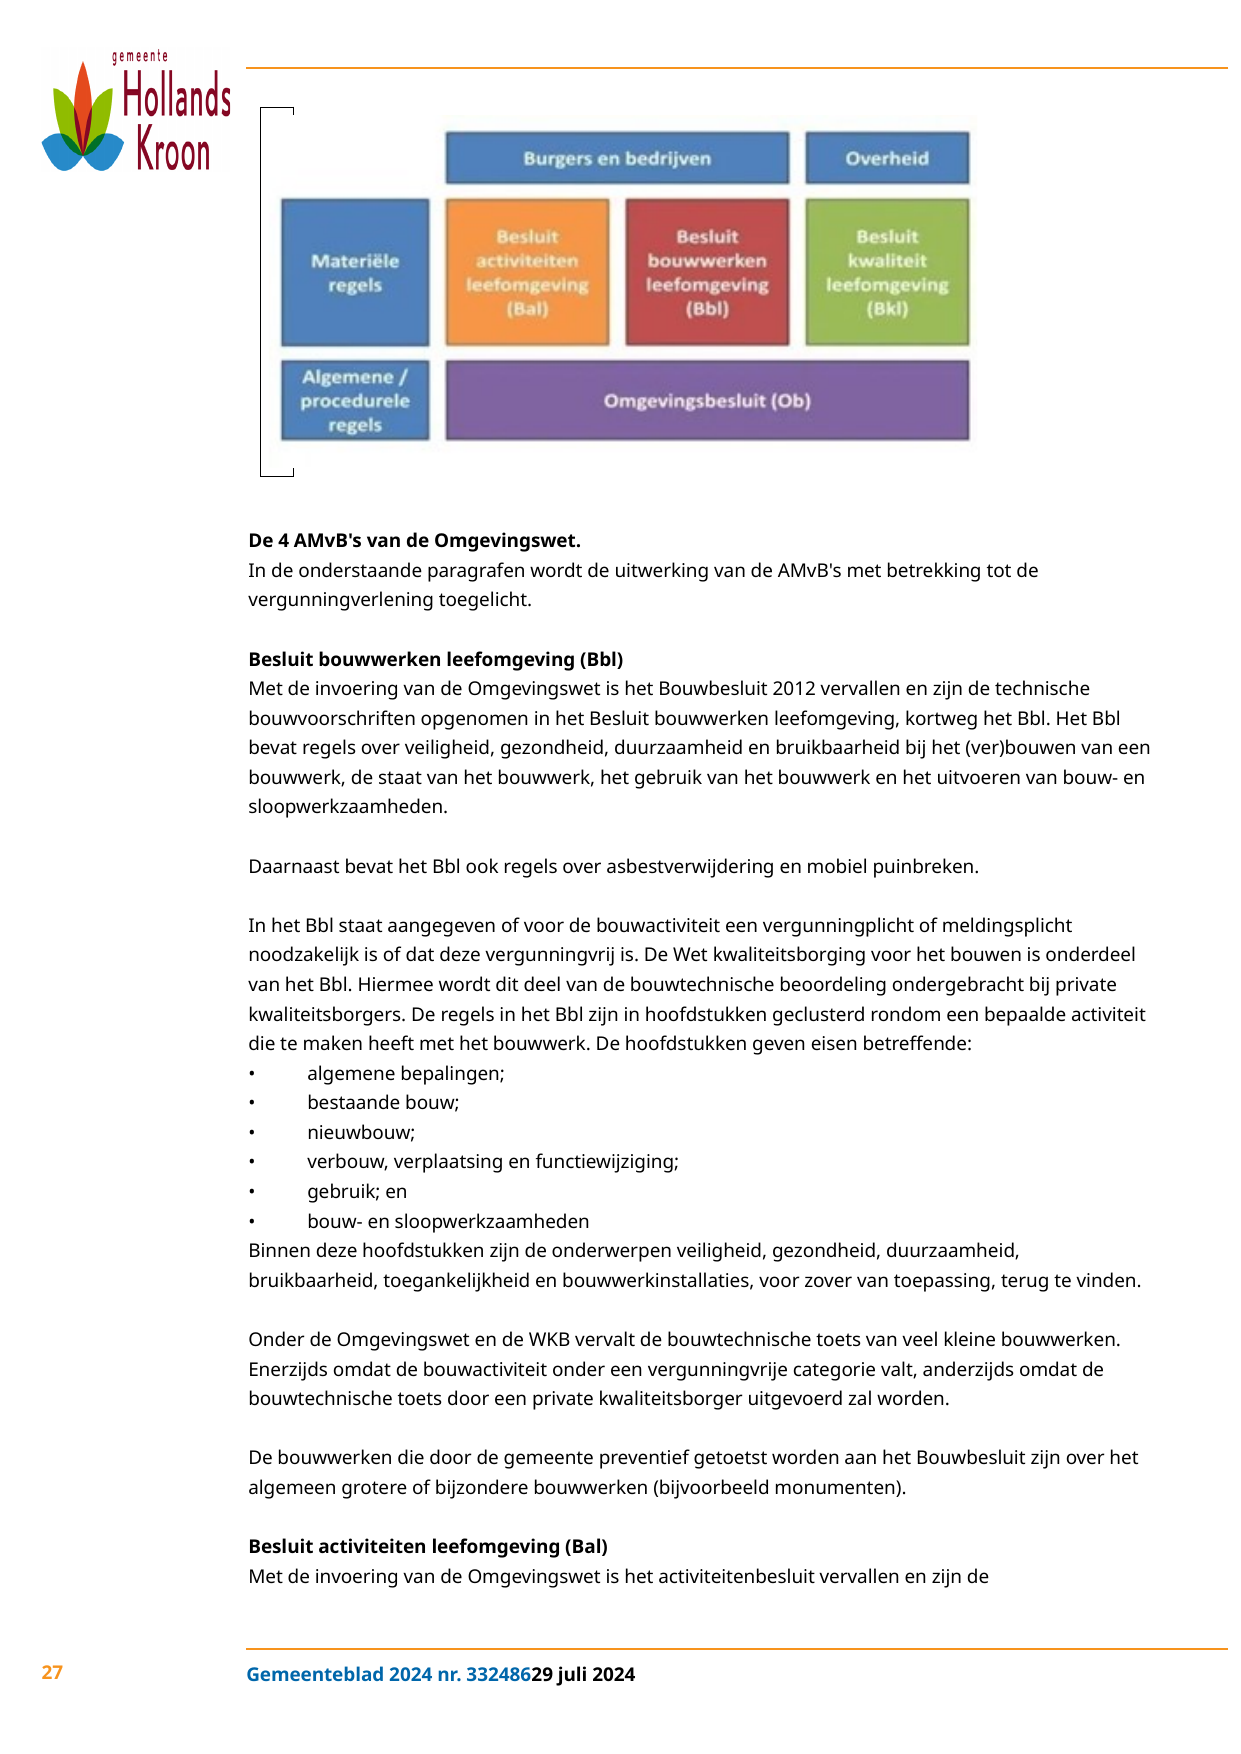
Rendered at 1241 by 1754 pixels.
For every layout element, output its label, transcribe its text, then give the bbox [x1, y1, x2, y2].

text Besluit bouwwerken leefomgeving (Bbl) [248, 646, 1152, 672]
list gebruik; en [248, 1178, 1152, 1204]
list algemene bepalingen; [248, 1060, 1152, 1086]
list verbouw, verplaatsing en functiewijziging; [248, 1149, 1152, 1174]
picture [268, 115, 978, 468]
text Daarnaast bevat het Bbl ook regels over asbestverwijdering en mobiel puinbreken. [248, 853, 1152, 879]
text Binnen deze hoofdstukken zijn de onderwerpen veiligheid, gezondheid, duurzaamheid, bruikbaarheid, toegankelijkheid en bouwwerkinstallaties, voor zover van toepassing, terug te vinden. [248, 1237, 1152, 1293]
text Met de invoering van de Omgevingswet is het activiteitenbesluit vervallen en zijn de [248, 1563, 1152, 1589]
text De bouwwerken die door de gemeente preventief getoetst worden aan het Bouwbesluit zijn over het algemeen grotere of bijzondere bouwwerken (bijvoorbeeld monumenten). [248, 1444, 1152, 1500]
text In de onderstaande paragrafen wordt de uitwerking van de AMvB's met betrekking tot de vergunningverlening toegelicht. [248, 557, 1152, 612]
text De 4 AMvB's van de Omgevingswet. [248, 527, 1152, 553]
list bouw- en sloopwerkzaamheden [248, 1208, 1152, 1234]
text Besluit activiteiten leefomgeving (Bal) [248, 1533, 1152, 1559]
text Met de invoering van de Omgevingswet is het Bouwbesluit 2012 vervallen en zijn de technische bouwvoorschriften opgenomen in het Besluit bouwwerken leefomgeving, kortweg het Bbl. Het Bbl bevat regels over veiligheid, gezondheid, duurzaamheid en bruikbaarheid bij het (ver)bouwen van een bouwwerk, de staat van het bouwwerk, het gebruik van het bouwwerk en het uitvoeren van bouw- en sloopwerkzaamheden. [248, 675, 1152, 819]
text Onder de Omgevingswet en de WKB vervalt de bouwtechnische toets van veel kleine bouwwerken. Enerzijds omdat de bouwactiviteit onder een vergunningvrije categorie valt, anderzijds omdat de bouwtechnische toets door een private kwaliteitsborger uitgevoerd zal worden. [248, 1326, 1152, 1411]
list bestaande bouw; [248, 1089, 1152, 1115]
text In het Bbl staat aangegeven of voor de bouwactiviteit een vergunningplicht of meldingsplicht noodzakelijk is of dat deze vergunningvrij is. De Wet kwaliteitsborging voor het bouwen is onderdeel van het Bbl. Hiermee wordt dit deel van de bouwtechnische beoordeling ondergebracht bij private kwaliteitsborgers. De regels in het Bbl zijn in hoofdstukken geclusterd rondom een bepaalde activiteit die te maken heeft met het bouwwerk. De hoofdstukken geven eisen betreffende: [248, 912, 1152, 1056]
picture [41, 47, 231, 172]
list nieuwbouw; [248, 1119, 1152, 1145]
